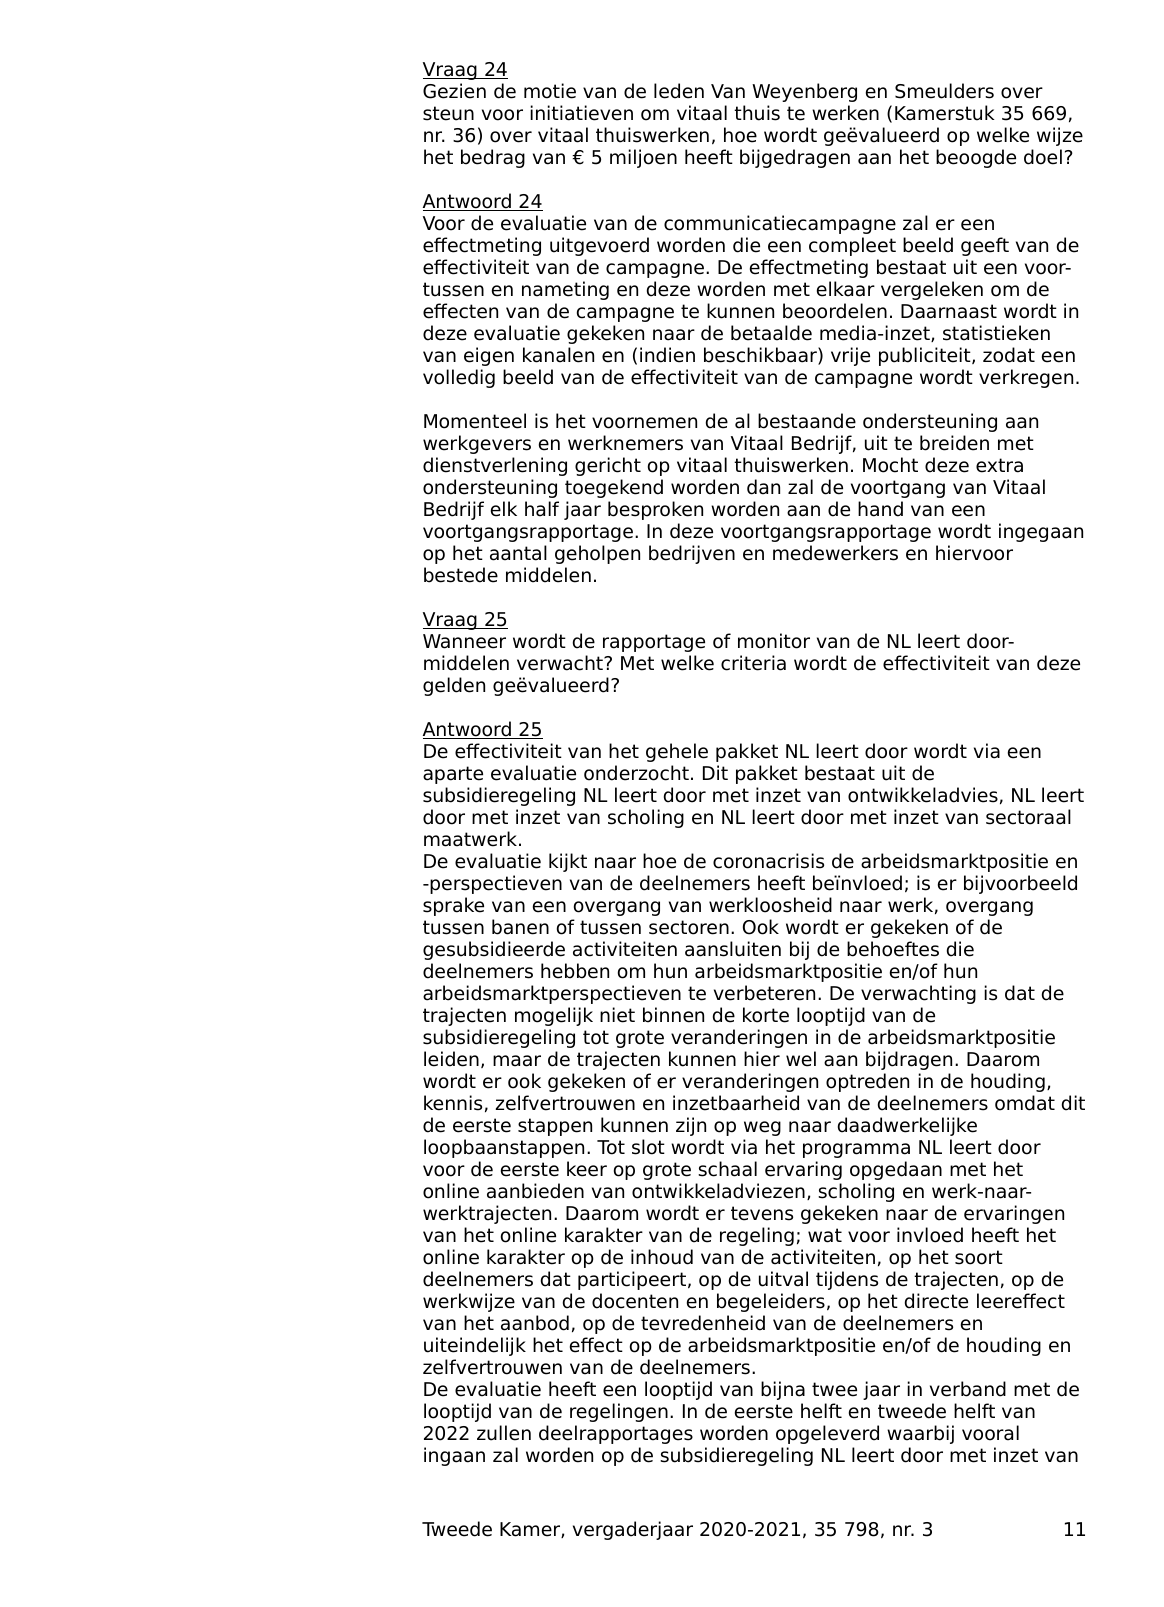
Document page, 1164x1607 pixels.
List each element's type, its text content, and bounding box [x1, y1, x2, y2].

text Vraag 25 [422, 609, 1087, 631]
text Voor de evaluatie van de communicatiecampagne zal er een effectmeting uitgevoerd worden die een compleet beeld geeft van de effectiviteit van de campagne. De effectmeting bestaat uit een voor- tussen en nameting en deze worden met elkaar vergeleken om de effecten van de campagne te kunnen beoordelen. Daarnaast wordt in deze evaluatie gekeken naar de betaalde media-inzet, statistieken van eigen kanalen en (indien beschikbaar) vrije publiciteit, zodat een volledig beeld van de effectiviteit van de campagne wordt verkregen. [422, 213, 1087, 389]
text Antwoord 25 [422, 719, 1087, 741]
text Antwoord 24 [422, 191, 1087, 213]
text De evaluatie kijkt naar hoe de coronacrisis de arbeidsmarktpositie en -perspectieven van de deelnemers heeft beïnvloed; is er bijvoorbeeld sprake van een overgang van werkloosheid naar werk, overgang tussen banen of tussen sectoren. Ook wordt er gekeken of de gesubsidieerde activiteiten aansluiten bij de behoeftes die deelnemers hebben om hun arbeidsmarktpositie en/of hun arbeidsmarktperspectieven te verbeteren. De verwachting is dat de trajecten mogelijk niet binnen de korte looptijd van de subsidieregeling tot grote veranderingen in de arbeidsmarktpositie leiden, maar de trajecten kunnen hier wel aan bijdragen. Daarom wordt er ook gekeken of er veranderingen optreden in de houding, kennis, zelfvertrouwen en inzetbaarheid van de deelnemers omdat dit de eerste stappen kunnen zijn op weg naar daadwerkelijke loopbaanstappen. Tot slot wordt via het programma NL leert door voor de eerste keer op grote schaal ervaring opgedaan met het online aanbieden van ontwikkeladviezen, scholing en werk-naar-werktrajecten. Daarom wordt er tevens gekeken naar de ervaringen van het online karakter van de regeling; wat voor invloed heeft het online karakter op de inhoud van de activiteiten, op het soort deelnemers dat participeert, op de uitval tijdens de trajecten, op de werkwijze van de docenten en begeleiders, op het directe leereffect van het aanbod, op de tevredenheid van de deelnemers en uiteindelijk het effect op de arbeidsmarktpositie en/of de houding en zelfvertrouwen van de deelnemers. [422, 851, 1087, 1379]
text De evaluatie heeft een looptijd van bijna twee jaar in verband met de looptijd van de regelingen. In de eerste helft en tweede helft van 2022 zullen deelrapportages worden opgeleverd waarbij vooral ingaan zal worden op de subsidieregeling NL leert door met inzet van [422, 1379, 1087, 1467]
text Wanneer wordt de rapportage of monitor van de NL leert door-middelen verwacht? Met welke criteria wordt de effectiviteit van deze gelden geëvalueerd? [422, 631, 1087, 697]
text De effectiviteit van het gehele pakket NL leert door wordt via een aparte evaluatie onderzocht. Dit pakket bestaat uit de subsidieregeling NL leert door met inzet van ontwikkeladvies, NL leert door met inzet van scholing en NL leert door met inzet van sectoraal maatwerk. [422, 741, 1087, 851]
text Gezien de motie van de leden Van Weyenberg en Smeulders over steun voor initiatieven om vitaal thuis te werken (Kamerstuk 35 669, nr. 36) over vitaal thuiswerken, hoe wordt geëvalueerd op welke wijze het bedrag van € 5 miljoen heeft bijgedragen aan het beoogde doel? [422, 81, 1087, 169]
text Vraag 24 [422, 59, 1087, 81]
text Momenteel is het voornemen de al bestaande ondersteuning aan werkgevers en werknemers van Vitaal Bedrijf, uit te breiden met dienstverlening gericht op vitaal thuiswerken. Mocht deze extra ondersteuning toegekend worden dan zal de voortgang van Vitaal Bedrijf elk half jaar besproken worden aan de hand van een voortgangsrapportage. In deze voortgangsrapportage wordt ingegaan op het aantal geholpen bedrijven en medewerkers en hiervoor bestede middelen. [422, 411, 1087, 587]
